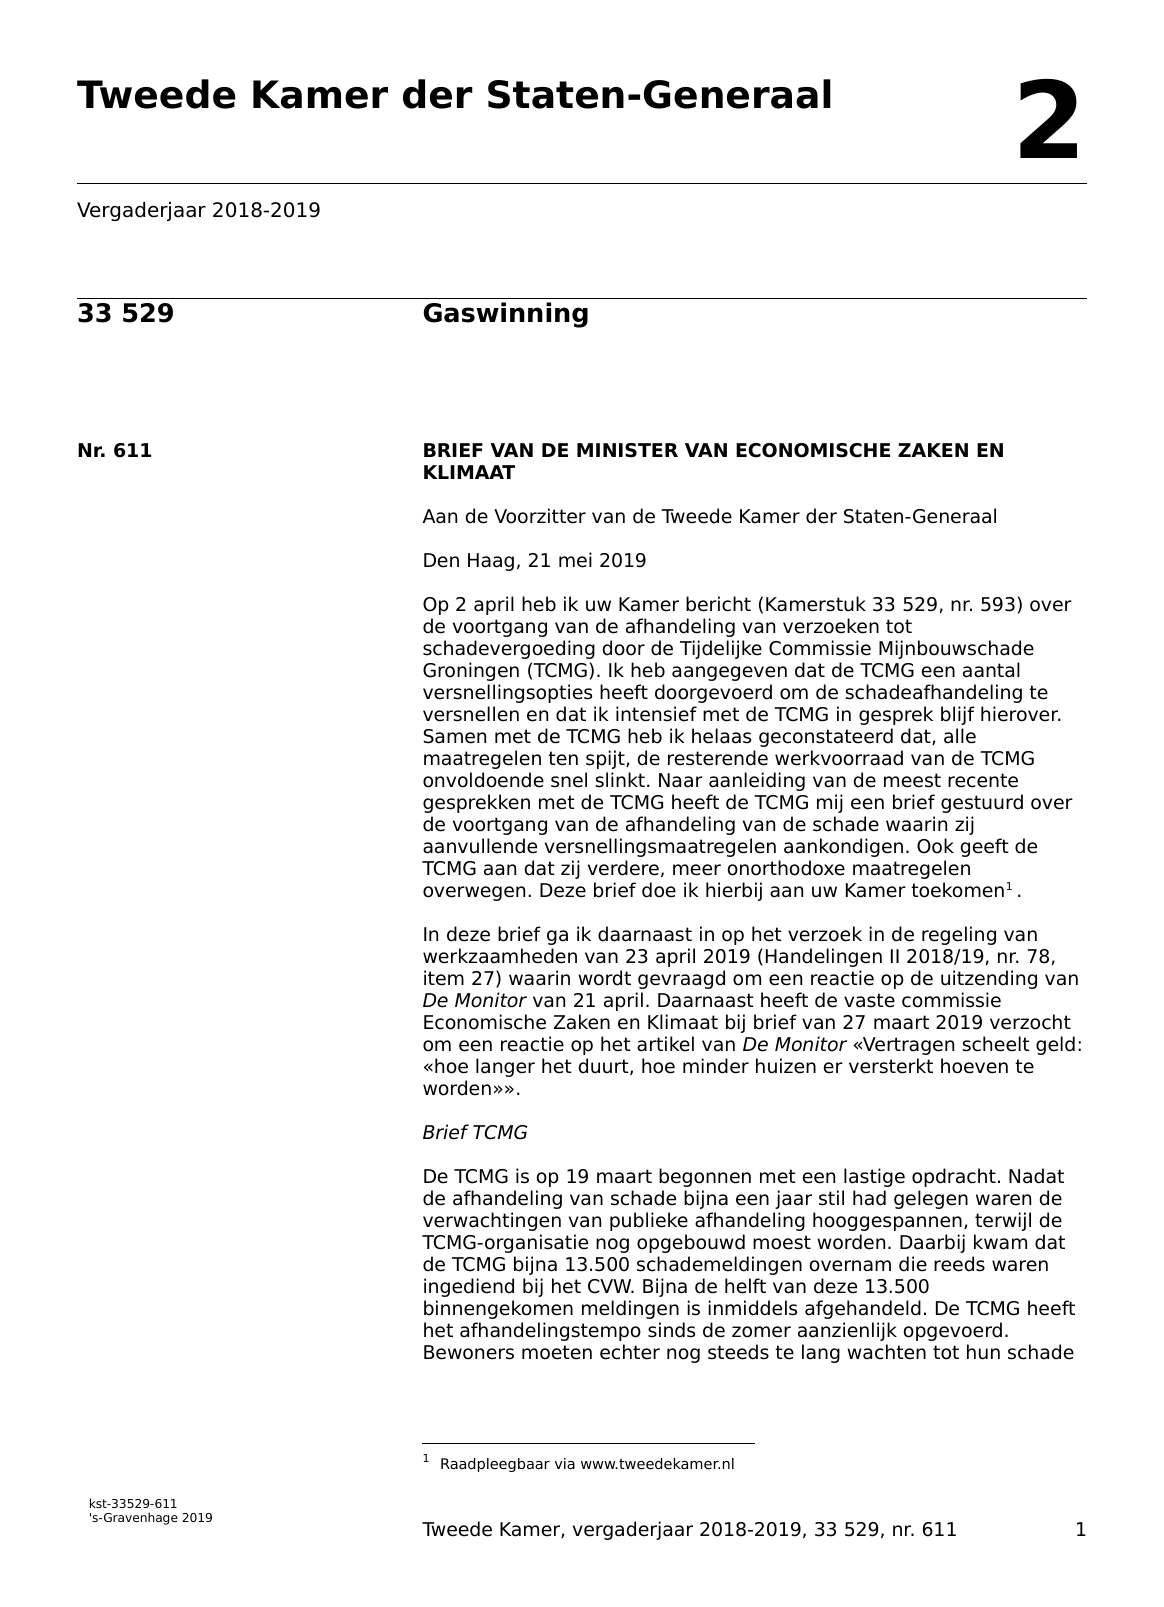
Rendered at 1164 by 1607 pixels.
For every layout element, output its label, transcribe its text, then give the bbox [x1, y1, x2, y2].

text kst-33529-611 [88, 1497, 323, 1511]
text Op 2 april heb ik uw Kamer bericht (Kamerstuk 33 529, nr. 593) over de voortgang van de afhandeling van verzoeken tot schadevergoeding door de Tijdelijke Commissie Mijnbouwschade Groningen (TCMG). Ik heb aangegeven dat de TCMG een aantal versnellingsopties heeft doorgevoerd om de schadeafhandeling te versnellen en dat ik intensief met de TCMG in gesprek blijf hierover. Samen met de TCMG heb ik helaas geconstateerd dat, alle maatregelen ten spijt, de resterende werkvoorraad van de TCMG onvoldoende snel slinkt. Naar aanleiding van de meest recente gesprekken met de TCMG heeft de TCMG mij een brief gestuurd over de voortgang van de afhandeling van de schade waarin zij aanvullende versnellingsmaatregelen aankondigen. Ook geeft de TCMG aan dat zij verdere, meer onorthodoxe maatregelen overwegen. Deze brief doe ik hierbij aan uw Kamer toekomen. [422, 594, 1087, 902]
subtitle 33 529 Gaswinning [77, 299, 1087, 329]
table_header 2 [886, 59, 1087, 183]
text In deze brief ga ik daarnaast in op het verzoek in de regeling van werkzaamheden van 23 april 2019 (Handelingen II 2018/19, nr. 78, item 27) waarin wordt gevraagd om een reactie op de uitzending van De Monitor van 21 april. Daarnaast heeft de vaste commissie Economische Zaken en Klimaat bij brief van 27 maart 2019 verzocht om een reactie op het artikel van De Monitor «Vertragen scheelt geld: «hoe langer het duurt, hoe minder huizen er versterkt hoeven te worden»». [422, 924, 1087, 1100]
text Den Haag, 21 mei 2019 [422, 550, 1087, 572]
text 's-Gravenhage 2019 [88, 1511, 323, 1525]
table_header Tweede Kamer der Staten-Generaal [77, 59, 886, 183]
text De TCMG is op 19 maart begonnen met een lastige opdracht. Nadat de afhandeling van schade bijna een jaar stil had gelegen waren de verwachtingen van publieke afhandeling hooggespannen, terwijl de TCMG-organisatie nog opgebouwd moest worden. Daarbij kwam dat de TCMG bijna 13.500 schademeldingen overnam die reeds waren ingediend bij het CVW. Bijna de helft van deze 13.500 binnengekomen meldingen is inmiddels afgehandeld. De TCMG heeft het afhandelingstempo sinds de zomer aanzienlijk opgevoerd. Bewoners moeten echter nog steeds te lang wachten tot hun schade [422, 1166, 1087, 1364]
text Raadpleegbaar via www.tweedekamer.nl [422, 1452, 1087, 1474]
subtitle Brief TCMG [422, 1122, 1087, 1144]
subtitle Nr. 611 BRIEF VAN DE MINISTER VAN ECONOMISCHE ZAKEN EN KLIMAAT [77, 440, 1087, 484]
table_cell Vergaderjaar 2018-2019 [77, 184, 1087, 298]
text Aan de Voorzitter van de Tweede Kamer der Staten-Generaal [422, 506, 1087, 528]
